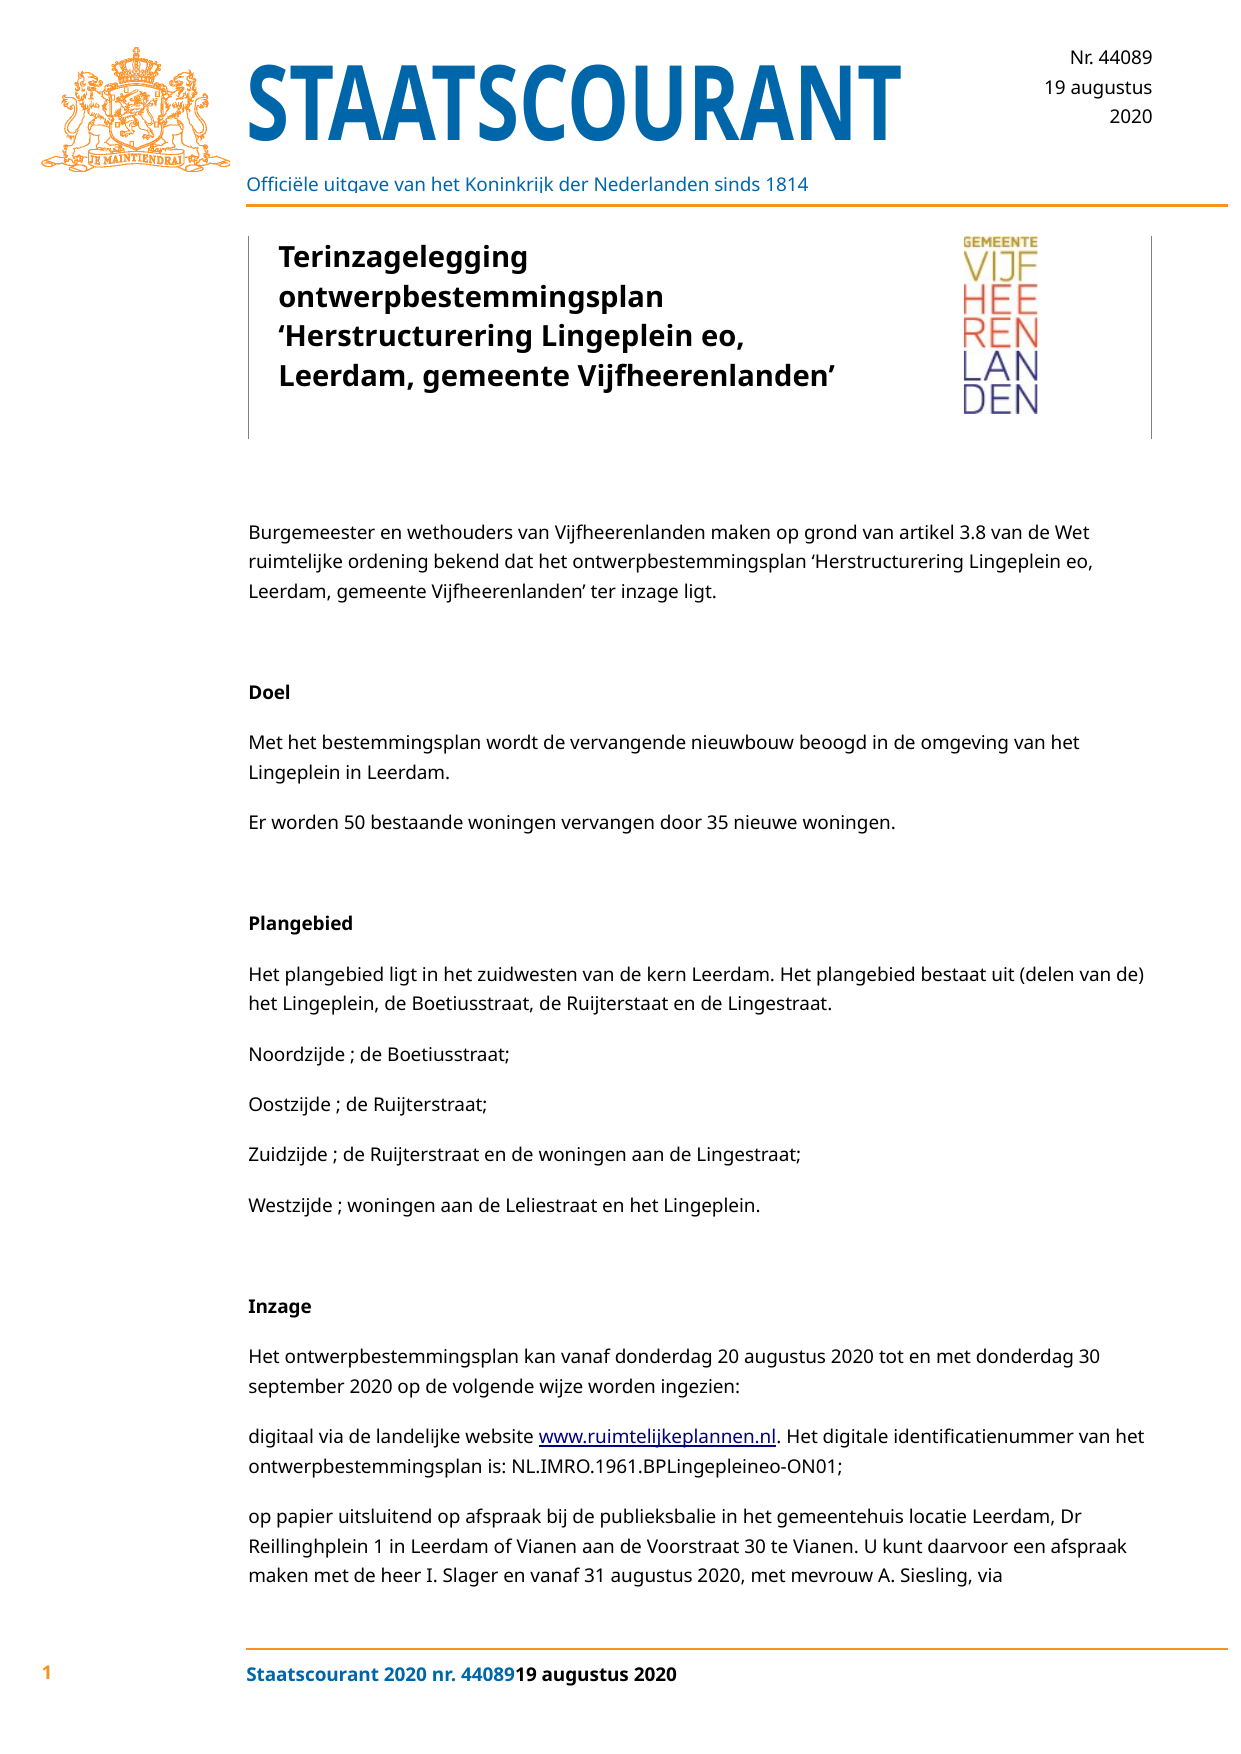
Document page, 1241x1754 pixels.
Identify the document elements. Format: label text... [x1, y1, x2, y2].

text Plangebied [248, 910, 1152, 936]
text Zuidzijde ; de Ruijterstraat en de woningen aan de Lingestraat; [248, 1142, 1152, 1167]
table_header [850, 236, 963, 413]
text digitaal via de landelijke website www.ruimtelijkeplannen.nl. Het digitale identificatienummer van het ontwerpbestemmingsplan is: NL.IMRO.1961.BPLingepleineo-ON01; [248, 1423, 1152, 1478]
text Burgemeester en wethouders van Vijfheerenlanden maken op grond van artikel 3.8 van de Wet ruimtelijke ordening bekend dat het ontwerpbestemmingsplan ‘Herstructurering Lingeplein eo, Leerdam, gemeente Vijfheerenlanden’ ter inzage ligt. [248, 519, 1152, 604]
text Inzage [248, 1293, 1152, 1318]
text Noordzijde ; de Boetiusstraat; [248, 1041, 1152, 1066]
table_header [1038, 236, 1151, 413]
text Oostzijde ; de Ruijterstraat; [248, 1091, 1152, 1117]
text Het ontwerpbestemmingsplan kan vanaf donderdag 20 augustus 2020 tot en met donderdag 30 september 2020 op de volgende wijze worden ingezien: [248, 1343, 1152, 1398]
text Het plangebied ligt in het zuidwesten van de kern Leerdam. Het plangebied bestaat uit (delen van de) het Lingeplein, de Boetiusstraat, de Ruijterstaat en de Lingestraat. [248, 961, 1152, 1016]
text Westzijde ; woningen aan de Leliestraat en het Lingeplein. [248, 1192, 1152, 1218]
picture [41, 47, 231, 172]
text Er worden 50 bestaande woningen vervangen door 35 nieuwe woningen. [248, 809, 1152, 835]
text Met het bestemmingsplan wordt de vervangende nieuwbouw beoogd in de omgeving van het Lingeplein in Leerdam. [248, 729, 1152, 785]
table_header [850, 414, 1151, 439]
text op papier uitsluitend op afspraak bij de publieksbalie in het gemeentehuis locatie Leerdam, Dr Reillinghplein 1 in Leerdam of Vianen aan de Voorstraat 30 te Vianen. U kunt daarvoor een afspraak maken met de heer I. Slager en vanaf 31 augustus 2020, met mevrouw A. Siesling, via [248, 1503, 1152, 1588]
table_header Terinzagelegging ontwerpbestemmingsplan ‘Herstructurering Lingeplein eo, Leerdam, gemeente Vijfheerenlanden’ [249, 236, 850, 439]
text Doel [248, 679, 1152, 705]
picture [963, 236, 1038, 414]
